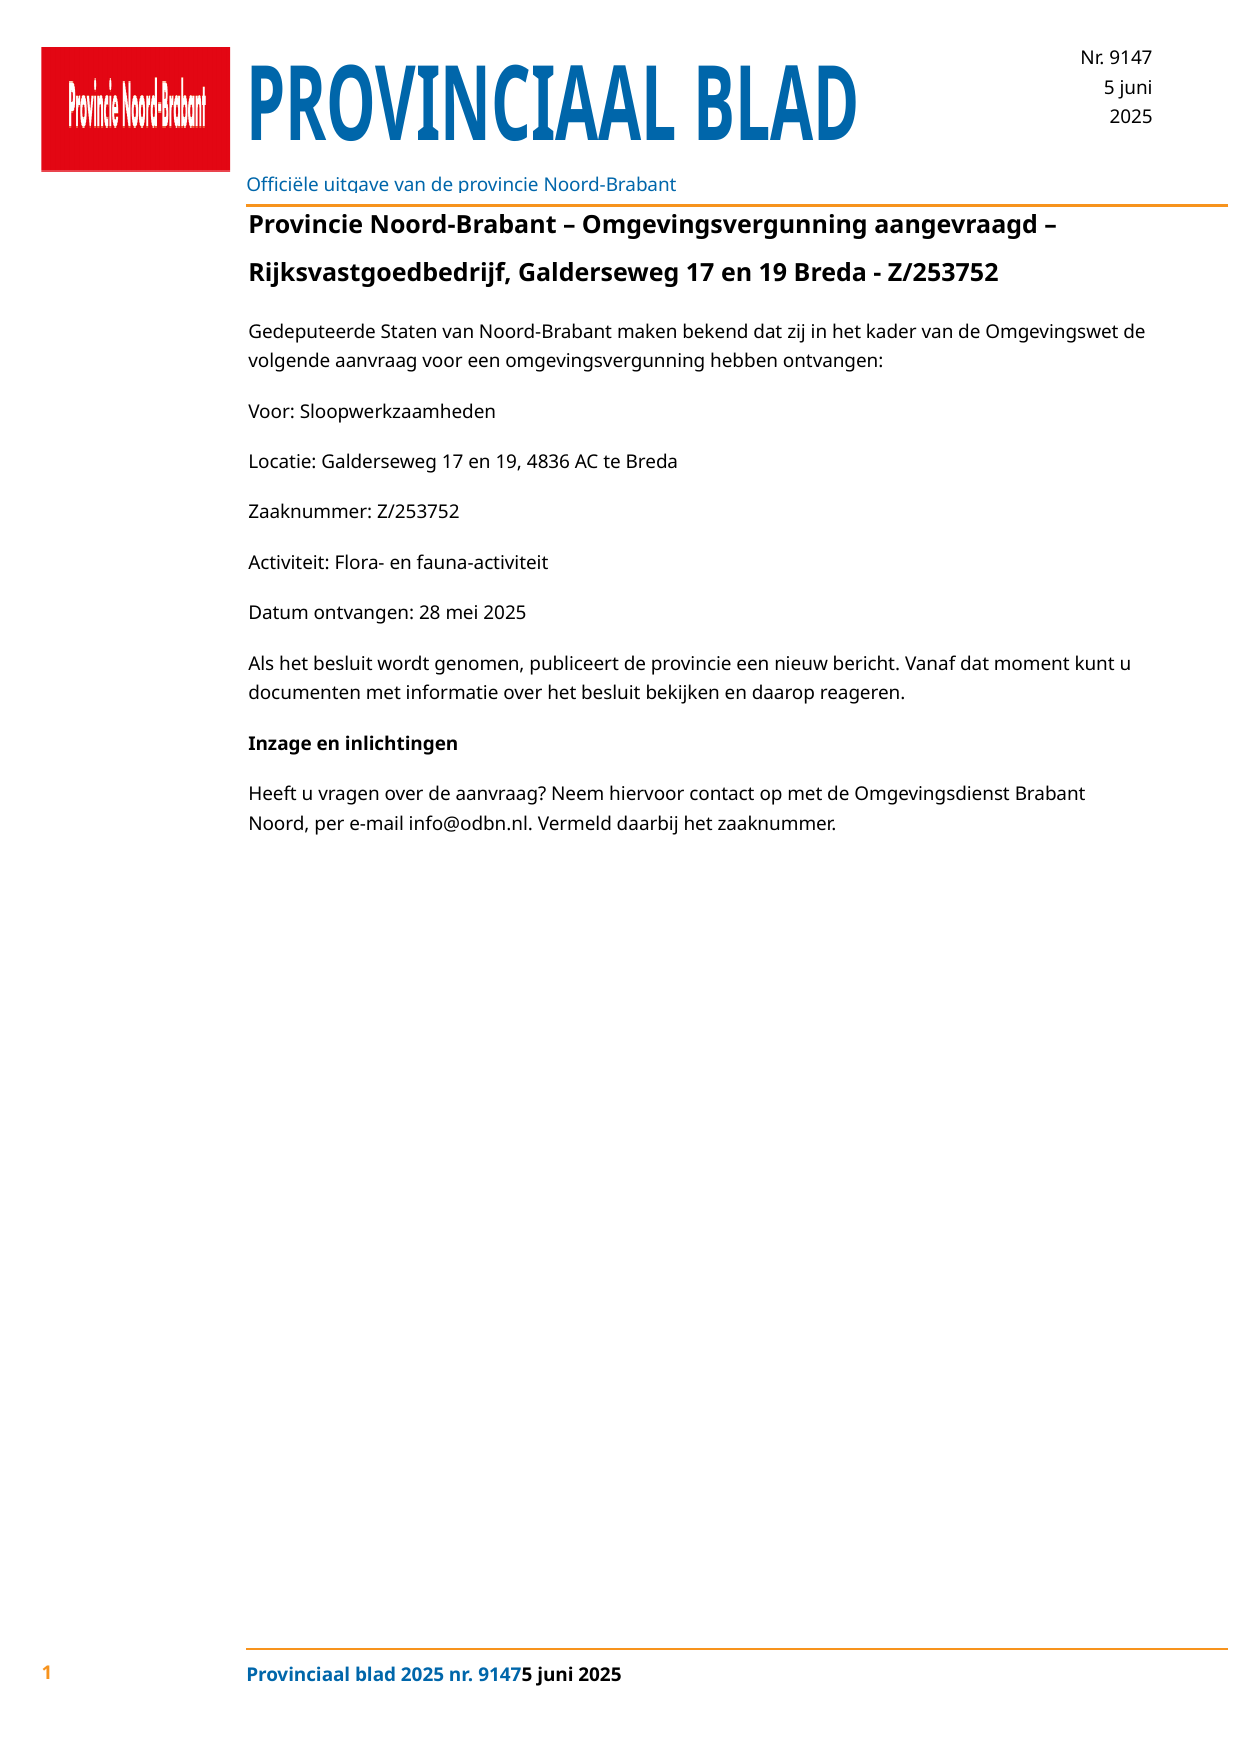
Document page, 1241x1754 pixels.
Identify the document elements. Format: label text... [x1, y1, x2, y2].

text Datum ontvangen: 28 mei 2025 [248, 599, 1152, 625]
text Voor: Sloopwerkzaamheden [248, 398, 1152, 424]
text Provincie Noord-Brabant – Omgevingsvergunning aangevraagd – Rijksvastgoedbedrijf, Galderseweg 17 en 19 Breda - Z/253752 [248, 207, 1152, 288]
text Zaaknummer: Z/253752 [248, 499, 1152, 524]
text Locatie: Galderseweg 17 en 19, 4836 AC te Breda [248, 448, 1152, 474]
text Inzage en inlichtingen [248, 730, 1152, 756]
text Heeft u vragen over de aanvraag? Neem hiervoor contact op met de Omgevingsdienst Brabant Noord, per e-mail info@odbn.nl. Vermeld daarbij het zaaknummer. [248, 780, 1152, 836]
text Gedeputeerde Staten van Noord-Brabant maken bekend dat zij in het kader van de Omgevingswet de volgende aanvraag voor een omgevingsvergunning hebben ontvangen: [248, 318, 1152, 373]
text Als het besluit wordt genomen, publiceert de provincie een nieuw bericht. Vanaf dat moment kunt u documenten met informatie over het besluit bekijken en daarop reageren. [248, 650, 1152, 705]
text Activiteit: Flora- en fauna-activiteit [248, 549, 1152, 575]
picture [41, 47, 231, 172]
